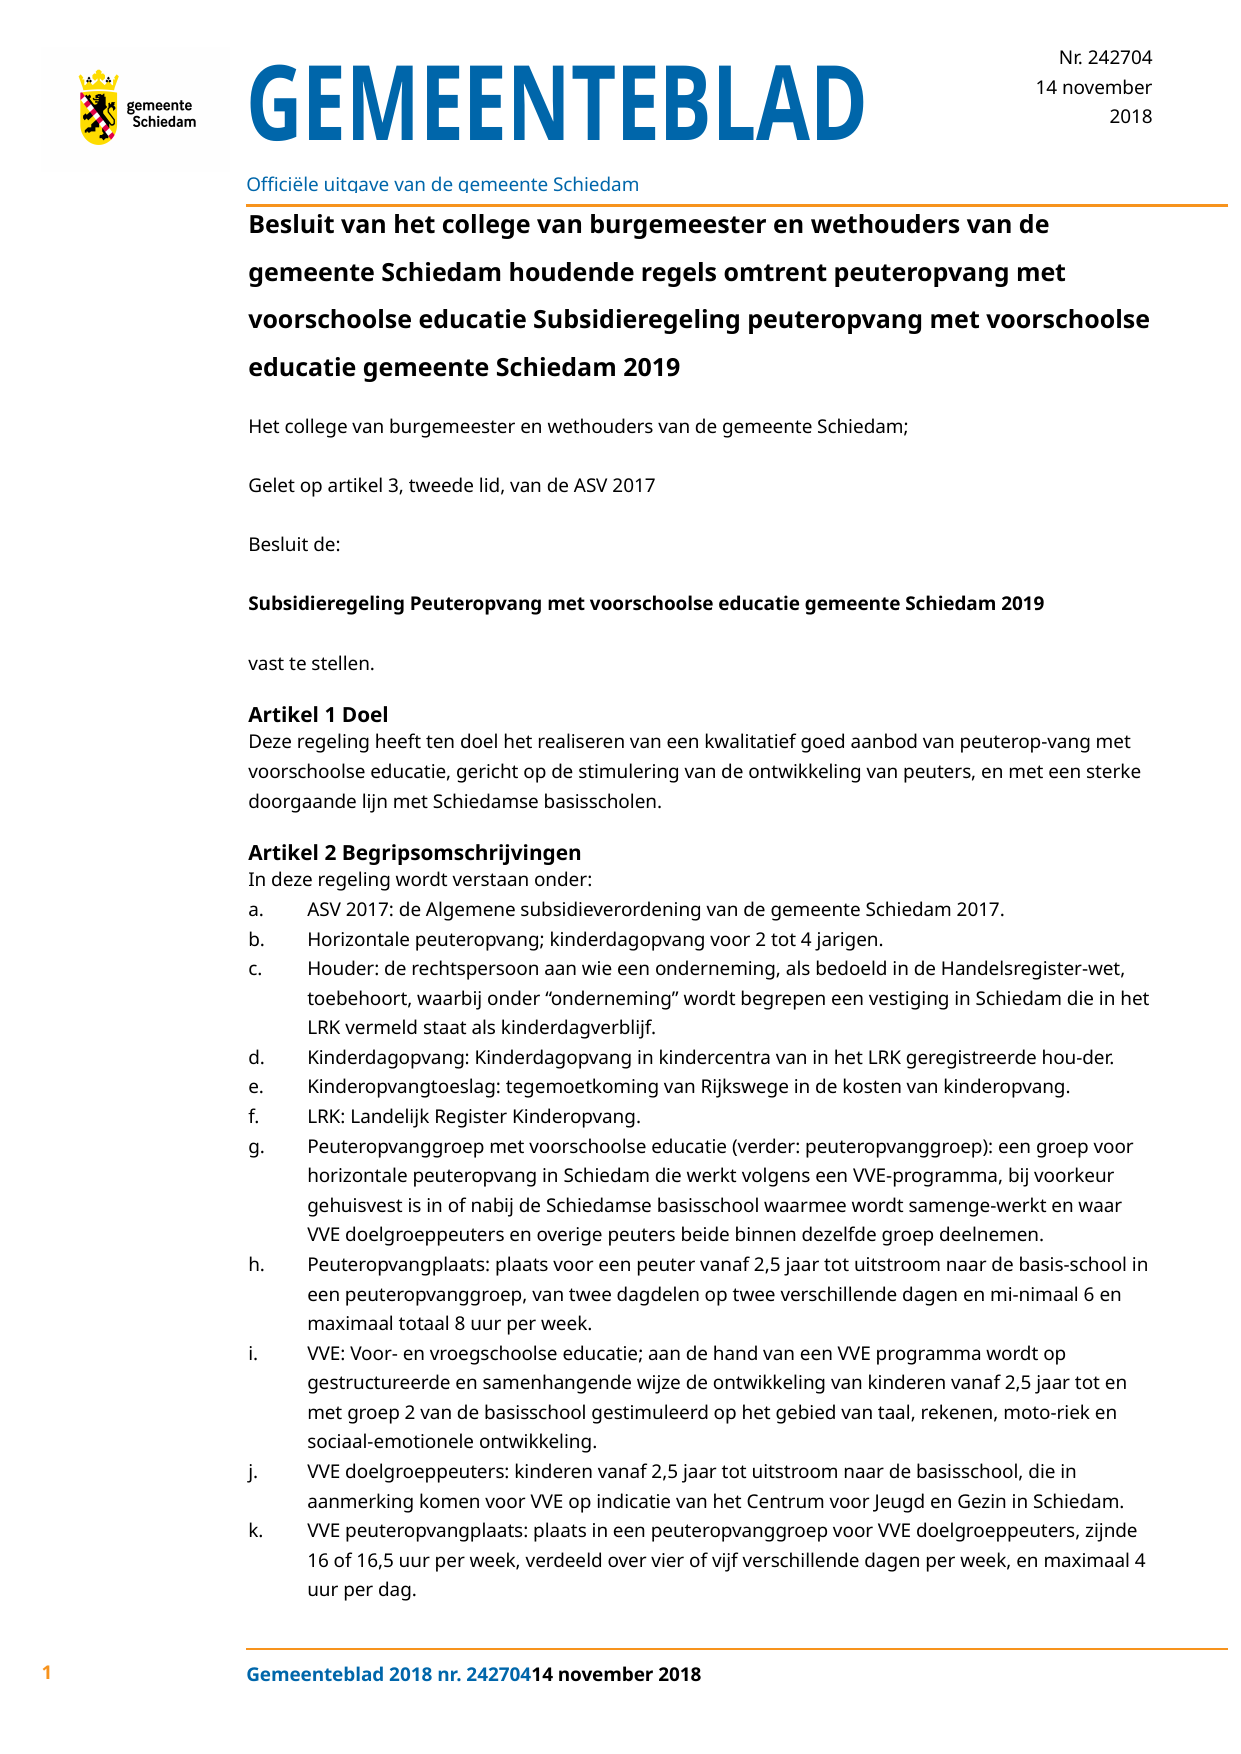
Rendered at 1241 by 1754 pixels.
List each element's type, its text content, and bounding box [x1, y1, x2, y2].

text Artikel 2 Begripsomschrijvingen [248, 838, 1152, 867]
list Houder: de rechtspersoon aan wie een onderneming, als bedoeld in de Handelsregister-wet, toebehoort, waarbij onder “onderneming” wordt begrepen een vestiging in Schiedam die in het LRK vermeld staat als kinderdagverblijf. [248, 955, 1152, 1040]
list Kinderopvangtoeslag: tegemoetkoming van Rijkswege in de kosten van kinderopvang. [248, 1074, 1152, 1099]
text Artikel 1 Doel [248, 700, 1152, 729]
text Besluit de: [248, 531, 1152, 557]
list Kinderdagopvang: Kinderdagopvang in kindercentra van in het LRK geregistreerde hou-der. [248, 1044, 1152, 1070]
list Horizontale peuteropvang; kinderdagopvang voor 2 tot 4 jarigen. [248, 926, 1152, 952]
list Peuteropvangplaats: plaats voor een peuter vanaf 2,5 jaar tot uitstroom naar de basis-school in een peuteropvanggroep, van twee dagdelen op twee verschillende dagen en mi-nimaal 6 en maximaal totaal 8 uur per week. [248, 1251, 1152, 1336]
text Gelet op artikel 3, tweede lid, van de ASV 2017 [248, 472, 1152, 498]
text Het college van burgemeester en wethouders van de gemeente Schiedam; [248, 413, 1152, 439]
text Subsidieregeling Peuteropvang met voorschoolse educatie gemeente Schiedam 2019 [248, 591, 1152, 616]
list ASV 2017: de Algemene subsidieverordening van de gemeente Schiedam 2017. [248, 896, 1152, 922]
text Besluit van het college van burgemeester en wethouders van de gemeente Schiedam houdende regels omtrent peuteropvang met voorschoolse educatie Subsidieregeling peuteropvang met voorschoolse educatie gemeente Schiedam 2019 [248, 207, 1152, 384]
list LRK: Landelijk Register Kinderopvang. [248, 1103, 1152, 1129]
list Peuteropvanggroep met voorschoolse educatie (verder: peuteropvanggroep): een groep voor horizontale peuteropvang in Schiedam die werkt volgens een VVE-programma, bij voorkeur gehuisvest is in of nabij de Schiedamse basisschool waarmee wordt samenge-werkt en waar VVE doelgroeppeuters en overige peuters beide binnen dezelfde groep deelnemen. [248, 1133, 1152, 1247]
text Deze regeling heeft ten doel het realiseren van een kwalitatief goed aanbod van peuterop-vang met voorschoolse educatie, gericht op de stimulering van de ontwikkeling van peuters, en met een sterke doorgaande lijn met Schiedamse basisscholen. [248, 729, 1152, 813]
list VVE peuteropvangplaats: plaats in een peuteropvanggroep voor VVE doelgroeppeuters, zijnde 16 of 16,5 uur per week, verdeeld over vier of vijf verschillende dagen per week, en maximaal 4 uur per dag. [248, 1517, 1152, 1602]
picture [41, 47, 231, 172]
list VVE: Voor- en vroegschoolse educatie; aan de hand van een VVE programma wordt op gestructureerde en samenhangende wijze de ontwikkeling van kinderen vanaf 2,5 jaar tot en met groep 2 van de basisschool gestimuleerd op het gebied van taal, rekenen, moto-riek en sociaal-emotionele ontwikkeling. [248, 1340, 1152, 1454]
list VVE doelgroeppeuters: kinderen vanaf 2,5 jaar tot uitstroom naar de basisschool, die in aanmerking komen voor VVE op indicatie van het Centrum voor Jeugd en Gezin in Schiedam. [248, 1458, 1152, 1514]
text vast te stellen. [248, 650, 1152, 676]
text In deze regeling wordt verstaan onder: [248, 867, 1152, 892]
